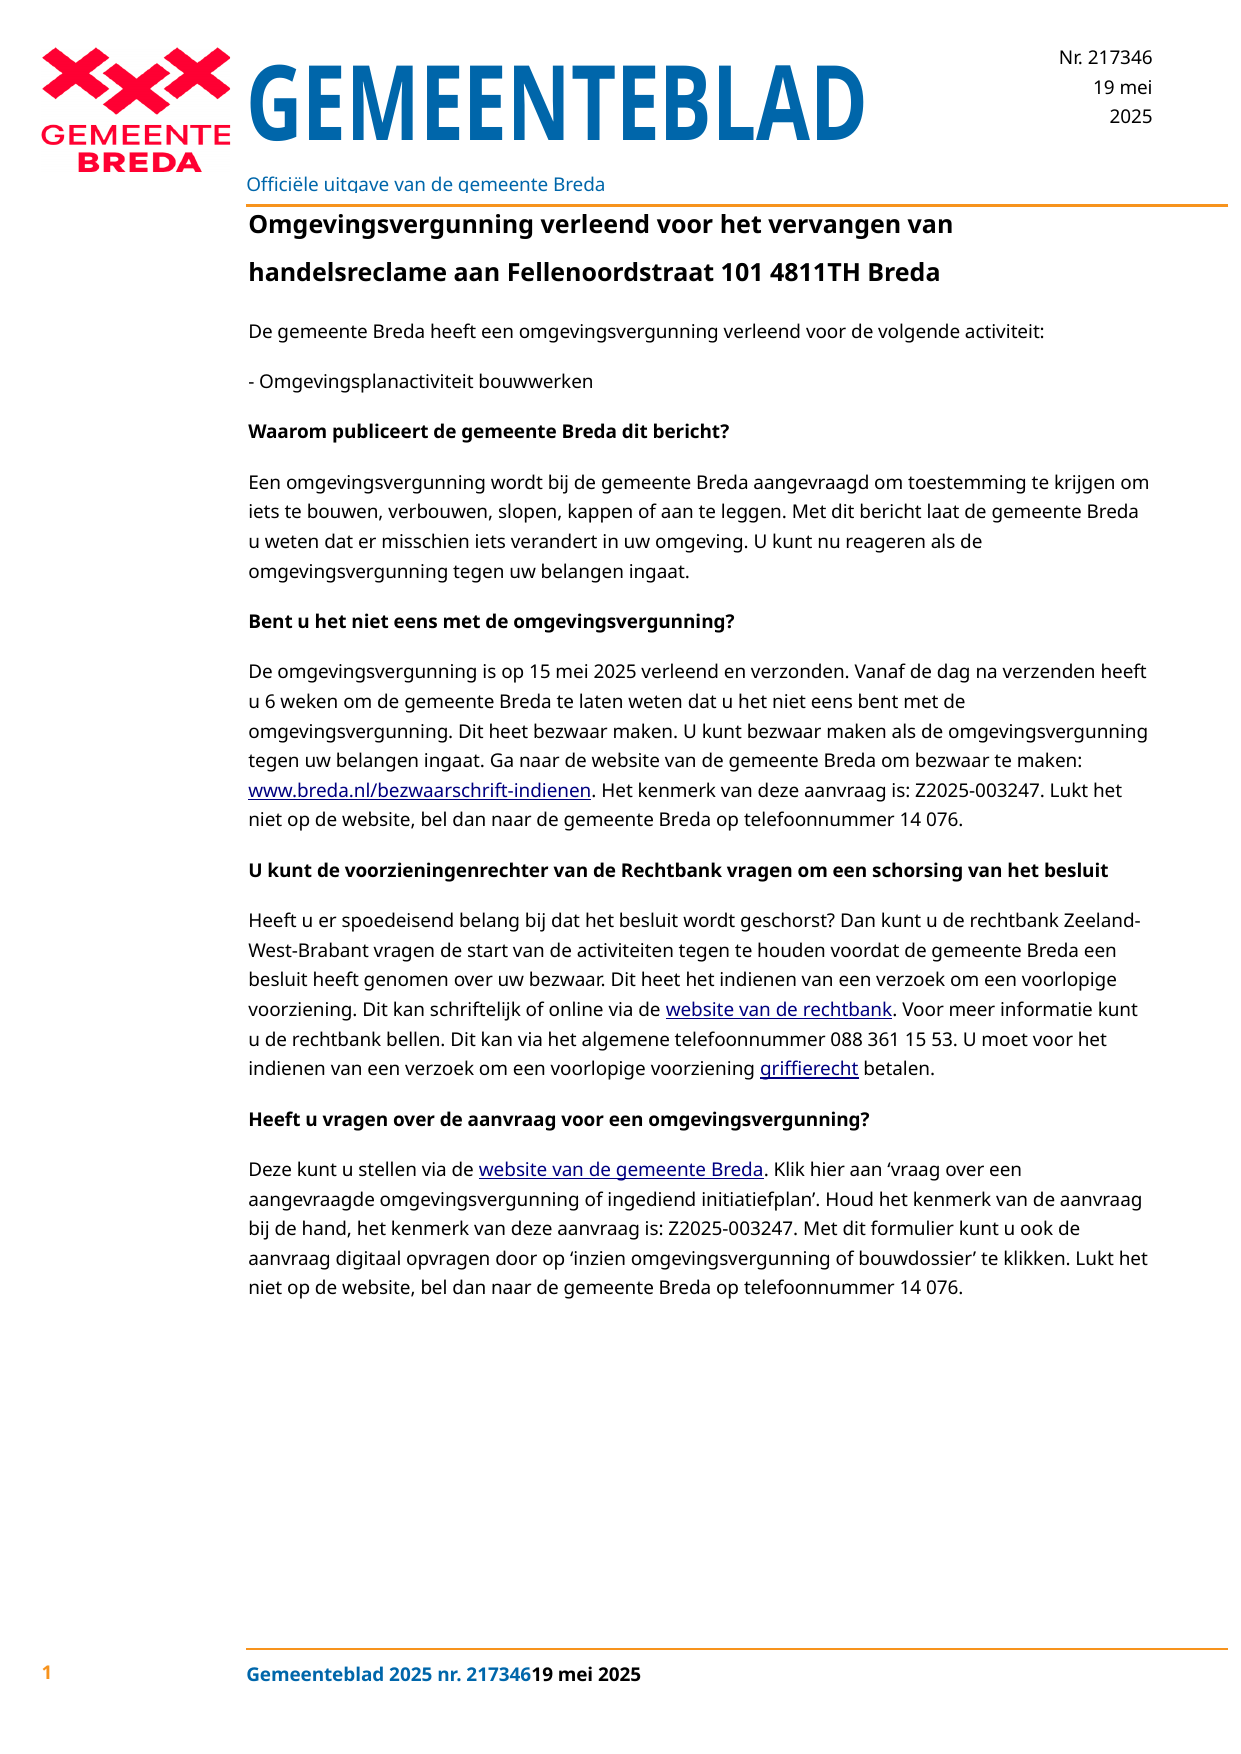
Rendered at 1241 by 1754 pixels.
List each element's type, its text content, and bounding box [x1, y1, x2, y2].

text Heeft u vragen over de aanvraag voor een omgevingsvergunning? [248, 1106, 1152, 1132]
text Een omgevingsvergunning wordt bij de gemeente Breda aangevraagd om toestemming te krijgen om iets te bouwen, verbouwen, slopen, kappen of aan te leggen. Met dit bericht laat de gemeente Breda u weten dat er misschien iets verandert in uw omgeving. U kunt nu reageren als de omgevingsvergunning tegen uw belangen ingaat. [248, 469, 1152, 584]
text De omgevingsvergunning is op 15 mei 2025 verleend en verzonden. Vanaf de dag na verzenden heeft u 6 weken om de gemeente Breda te laten weten dat u het niet eens bent met de omgevingsvergunning. Dit heet bezwaar maken. U kunt bezwaar maken als de omgevingsvergunning tegen uw belangen ingaat. Ga naar de website van de gemeente Breda om bezwaar te maken: www.breda.nl/bezwaarschrift-indienen. Het kenmerk van deze aanvraag is: Z2025-003247. Lukt het niet op de website, bel dan naar de gemeente Breda op telefoonnummer 14 076. [248, 659, 1152, 832]
text Heeft u er spoedeisend belang bij dat het besluit wordt geschorst? Dan kunt u de rechtbank Zeeland-West-Brabant vragen de start van de activiteiten tegen te houden voordat de gemeente Breda een besluit heeft genomen over uw bezwaar. Dit heet het indienen van een verzoek om een voorlopige voorziening. Dit kan schriftelijk of online via de website van de rechtbank. Voor meer informatie kunt u de rechtbank bellen. Dit kan via het algemene telefoonnummer 088 361 15 53. U moet voor het indienen van een verzoek om een voorlopige voorziening griffierecht betalen. [248, 907, 1152, 1081]
text Deze kunt u stellen via de website van de gemeente Breda. Klik hier aan ‘vraag over een aangevraagde omgevingsvergunning of ingediend initiatiefplan’. Houd het kenmerk van de aanvraag bij de hand, het kenmerk van deze aanvraag is: Z2025-003247. Met dit formulier kunt u ook de aanvraag digitaal opvragen door op ‘inzien omgevingsvergunning of bouwdossier’ te klikken. Lukt het niet op de website, bel dan naar de gemeente Breda op telefoonnummer 14 076. [248, 1156, 1152, 1300]
text Omgevingsvergunning verleend voor het vervangen van handelsreclame aan Fellenoordstraat 101 4811TH Breda [248, 207, 1152, 288]
text Waarom publiceert de gemeente Breda dit bericht? [248, 419, 1152, 444]
text Bent u het niet eens met de omgevingsvergunning? [248, 608, 1152, 634]
text - Omgevingsplanactiviteit bouwwerken [248, 368, 1152, 394]
picture [41, 47, 231, 172]
text De gemeente Breda heeft een omgevingsvergunning verleend voor de volgende activiteit: [248, 318, 1152, 344]
text U kunt de voorzieningenrechter van de Rechtbank vragen om een schorsing van het besluit [248, 857, 1152, 883]
